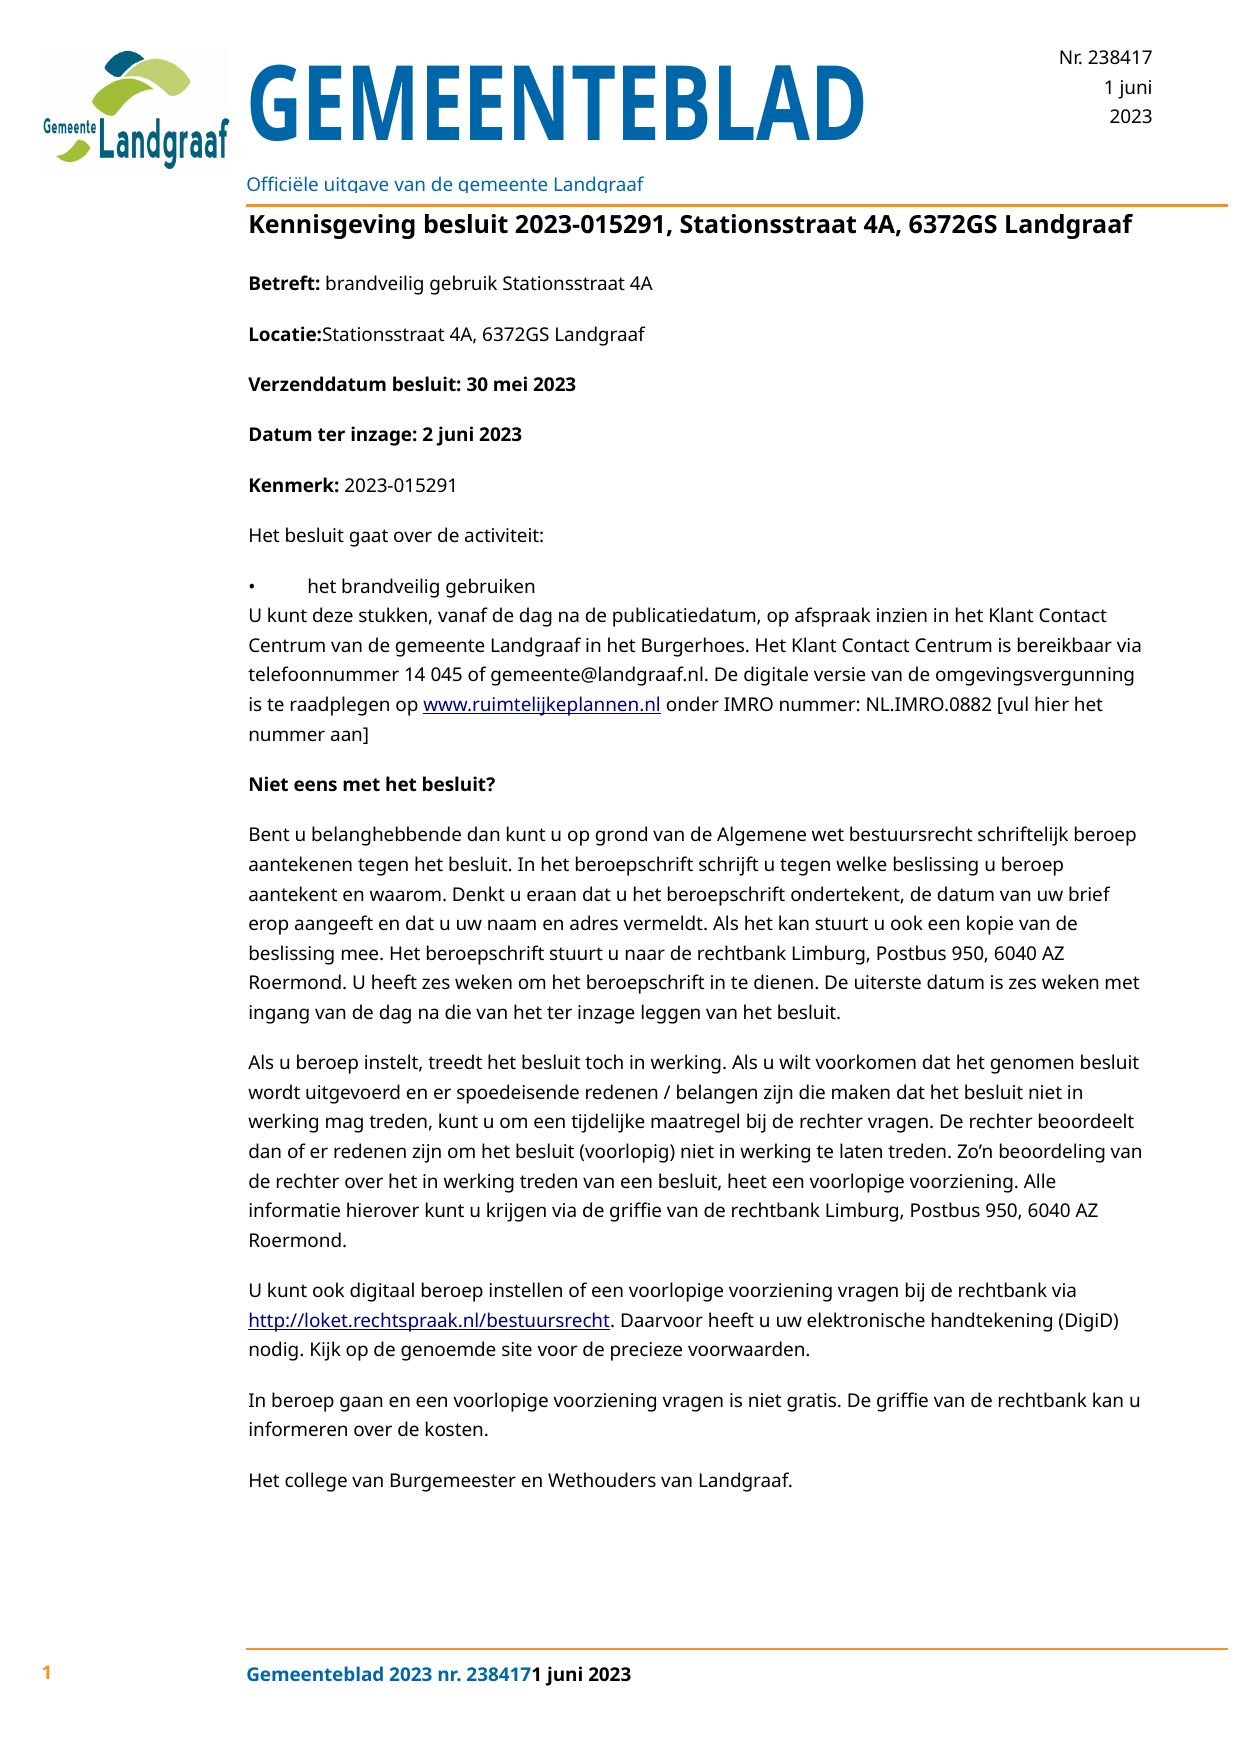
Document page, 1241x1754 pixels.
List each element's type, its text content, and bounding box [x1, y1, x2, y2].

text Het college van Burgemeester en Wethouders van Landgraaf. [248, 1467, 1152, 1493]
picture [41, 47, 231, 172]
text Locatie:Stationsstraat 4A, 6372GS Landgraaf [248, 321, 1152, 346]
text Betreft: brandveilig gebruik Stationsstraat 4A [248, 270, 1152, 296]
text Bent u belanghebbende dan kunt u op grond van de Algemene wet bestuursrecht schriftelijk beroep aantekenen tegen het besluit. In het beroepschrift schrijft u tegen welke beslissing u beroep aantekent en waarom. Denkt u eraan dat u het beroepschrift ondertekent, de datum van uw brief erop aangeeft en dat u uw naam en adres vermeldt. Als het kan stuurt u ook een kopie van de beslissing mee. Het beroepschrift stuurt u naar de rechtbank Limburg, Postbus 950, 6040 AZ Roermond. U heeft zes weken om het beroepschrift in te dienen. De uiterste datum is zes weken met ingang van de dag na die van het ter inzage leggen van het besluit. [248, 822, 1152, 1025]
text Kenmerk: 2023-015291 [248, 472, 1152, 498]
text Het besluit gaat over de activiteit: [248, 522, 1152, 548]
list het brandveilig gebruiken [248, 573, 1152, 598]
text In beroep gaan en een voorlopige voorziening vragen is niet gratis. De griffie van de rechtbank kan u informeren over de kosten. [248, 1387, 1152, 1442]
text Datum ter inzage: 2 juni 2023 [248, 422, 1152, 447]
text U kunt ook digitaal beroep instellen of een voorlopige voorziening vragen bij de rechtbank via http://loket.rechtspraak.nl/bestuursrecht. Daarvoor heeft u uw elektronische handtekening (DigiD) nodig. Kijk op de genoemde site voor de precieze voorwaarden. [248, 1277, 1152, 1362]
text U kunt deze stukken, vanaf de dag na de publicatiedatum, op afspraak inzien in het Klant Contact Centrum van de gemeente Landgraaf in het Burgerhoes. Het Klant Contact Centrum is bereikbaar via telefoonnummer 14 045 of gemeente@landgraaf.nl. De digitale versie van de omgevingsvergunning is te raadplegen op www.ruimtelijkeplannen.nl onder IMRO nummer: NL.IMRO.0882 [vul hier het nummer aan] [248, 602, 1152, 746]
text Niet eens met het besluit? [248, 771, 1152, 797]
text Als u beroep instelt, treedt het besluit toch in werking. Als u wilt voorkomen dat het genomen besluit wordt uitgevoerd en er spoedeisende redenen / belangen zijn die maken dat het besluit niet in werking mag treden, kunt u om een tijdelijke maatregel bij de rechter vragen. De rechter beoordeelt dan of er redenen zijn om het besluit (voorlopig) niet in werking te laten treden. Zo’n beoordeling van de rechter over het in werking treden van een besluit, heet een voorlopige voorziening. Alle informatie hierover kunt u krijgen via de griffie van de rechtbank Limburg, Postbus 950, 6040 AZ Roermond. [248, 1049, 1152, 1253]
text Kennisgeving besluit 2023-015291, Stationsstraat 4A, 6372GS Landgraaf [248, 207, 1152, 241]
text Verzenddatum besluit: 30 mei 2023 [248, 371, 1152, 397]
